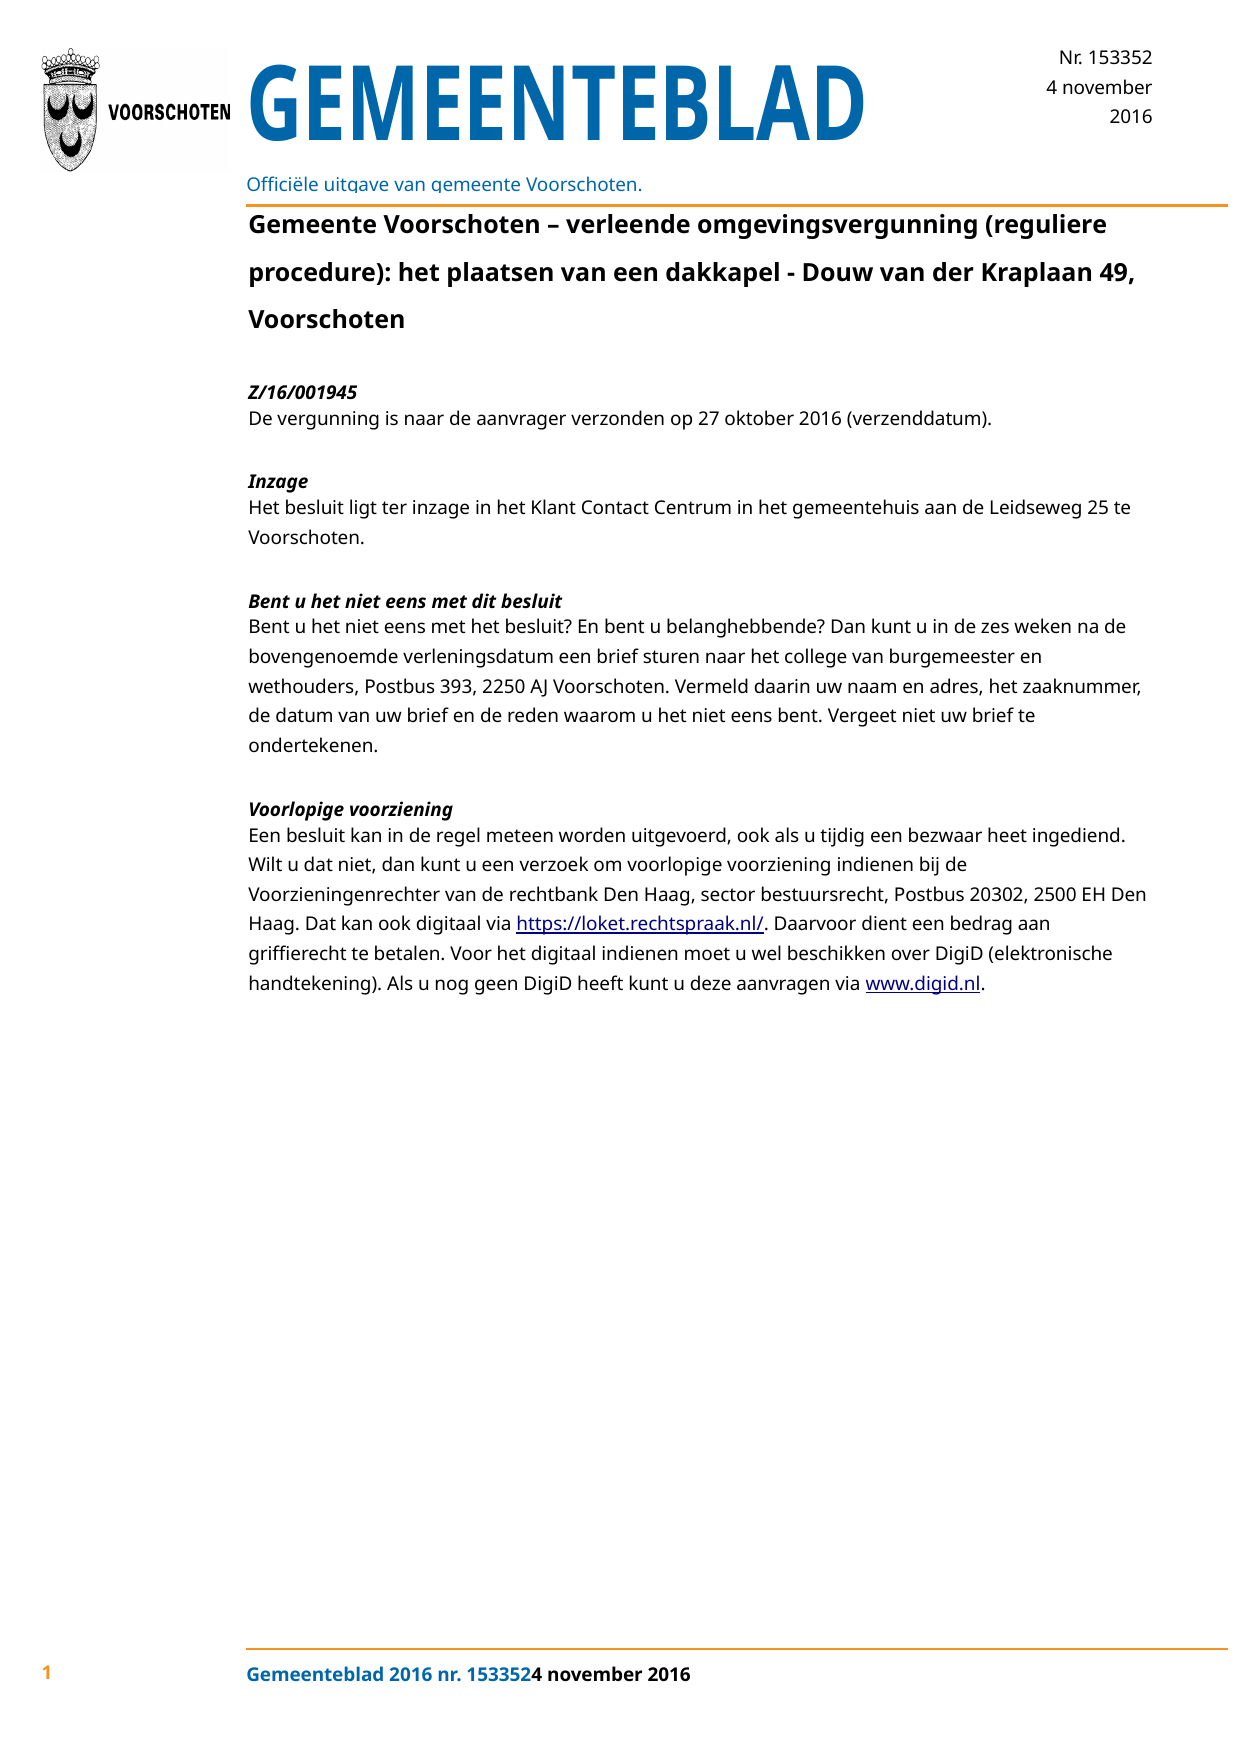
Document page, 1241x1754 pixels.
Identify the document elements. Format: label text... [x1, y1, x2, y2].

text De vergunning is naar de aanvrager verzonden op 27 oktober 2016 (verzenddatum). [248, 405, 1152, 431]
text Bent u het niet eens met het besluit? En bent u belanghebbende? Dan kunt u in de zes weken na de bovengenoemde verleningsdatum een brief sturen naar het college van burgemeester en wethouders, Postbus 393, 2250 AJ Voorschoten. Vermeld daarin uw naam en adres, het zaaknummer, de datum van uw brief en de reden waarom u het niet eens bent. Vergeet niet uw brief te ondertekenen. [248, 614, 1152, 758]
text Voorlopige voorziening [248, 796, 1152, 822]
picture [41, 47, 231, 172]
text Een besluit kan in de regel meteen worden uitgevoerd, ook als u tijdig een bezwaar heet ingediend. Wilt u dat niet, dan kunt u een verzoek om voorlopige voorziening indienen bij de Voorzieningenrechter van de rechtbank Den Haag, sector bestuursrecht, Postbus 20302, 2500 EH Den Haag. Dat kan ook digitaal via https://loket.rechtspraak.nl/. Daarvoor dient een bedrag aan griffierecht te betalen. Voor het digitaal indienen moet u wel beschikken over DigiD (elektronische handtekening). Als u nog geen DigiD heeft kunt u deze aanvragen via www.digid.nl. [248, 822, 1152, 995]
text Gemeente Voorschoten – verleende omgevingsvergunning (reguliere procedure): het plaatsen van een dakkapel - Douw van der Kraplaan 49, Voorschoten [248, 207, 1152, 336]
text Het besluit ligt ter inzage in het Klant Contact Centrum in het gemeentehuis aan de Leidseweg 25 te Voorschoten. [248, 494, 1152, 550]
text Inzage [248, 469, 1152, 494]
text Bent u het niet eens met dit besluit [248, 588, 1152, 614]
text Z/16/001945 [248, 379, 1152, 405]
